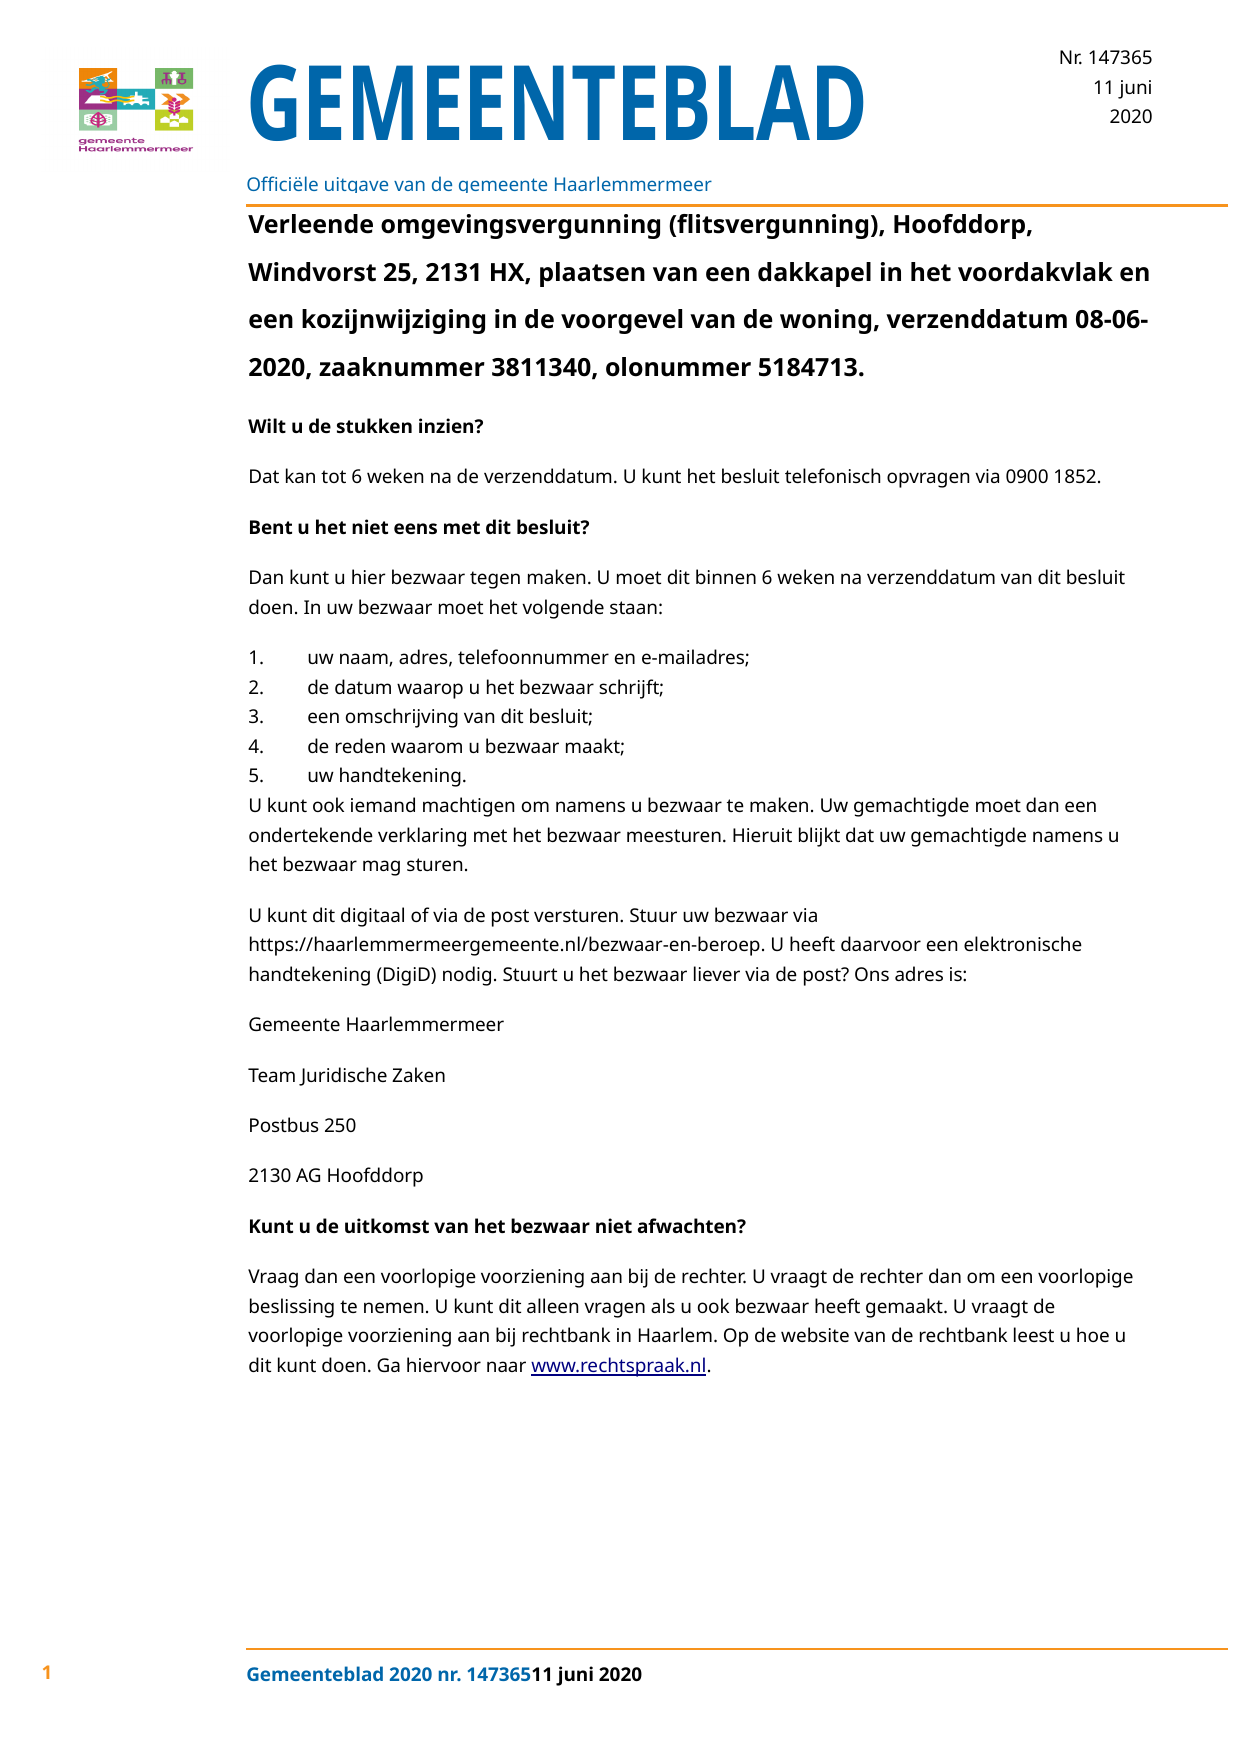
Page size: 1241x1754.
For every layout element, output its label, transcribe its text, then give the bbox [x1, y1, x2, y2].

text Dan kunt u hier bezwaar tegen maken. U moet dit binnen 6 weken na verzenddatum van dit besluit doen. In uw bezwaar moet het volgende staan: [248, 564, 1152, 620]
list uw handtekening. [248, 763, 1152, 788]
list de reden waarom u bezwaar maakt; [248, 733, 1152, 759]
list uw naam, adres, telefoonnummer en e-mailadres; [248, 644, 1152, 670]
text U kunt dit digitaal of via de post versturen. Stuur uw bezwaar via https://haarlemmermeergemeente.nl/bezwaar-en-beroep. U heeft daarvoor een elektronische handtekening (DigiD) nodig. Stuurt u het bezwaar liever via de post? Ons adres is: [248, 902, 1152, 987]
text Wilt u de stukken inzien? [248, 413, 1152, 439]
text Kunt u de uitkomst van het bezwaar niet afwachten? [248, 1213, 1152, 1239]
list een omschrijving van dit besluit; [248, 703, 1152, 729]
text Verleende omgevingsvergunning (flitsvergunning), Hoofddorp, Windvorst 25, 2131 HX, plaatsen van een dakkapel in het voordakvlak en een kozijnwijziging in de voorgevel van de woning, verzenddatum 08-06-2020, zaaknummer 3811340, olonummer 5184713. [248, 207, 1152, 384]
text Vraag dan een voorlopige voorziening aan bij de rechter. U vraagt de rechter dan om een voorlopige beslissing te nemen. U kunt dit alleen vragen als u ook bezwaar heeft gemaakt. U vraagt de voorlopige voorziening aan bij rechtbank in Haarlem. Op de website van de rechtbank leest u hoe u dit kunt doen. Ga hiervoor naar www.rechtspraak.nl. [248, 1263, 1152, 1378]
text U kunt ook iemand machtigen om namens u bezwaar te maken. Uw gemachtigde moet dan een ondertekende verklaring met het bezwaar meesturen. Hieruit blijkt dat uw gemachtigde namens u het bezwaar mag sturen. [248, 792, 1152, 877]
text Postbus 250 [248, 1112, 1152, 1138]
text 2130 AG Hoofddorp [248, 1163, 1152, 1188]
text Dat kan tot 6 weken na de verzenddatum. U kunt het besluit telefonisch opvragen via 0900 1852. [248, 463, 1152, 489]
list de datum waarop u het bezwaar schrijft; [248, 674, 1152, 700]
text Bent u het niet eens met dit besluit? [248, 514, 1152, 540]
picture [41, 47, 231, 172]
text Team Juridische Zaken [248, 1062, 1152, 1088]
text Gemeente Haarlemmermeer [248, 1011, 1152, 1037]
